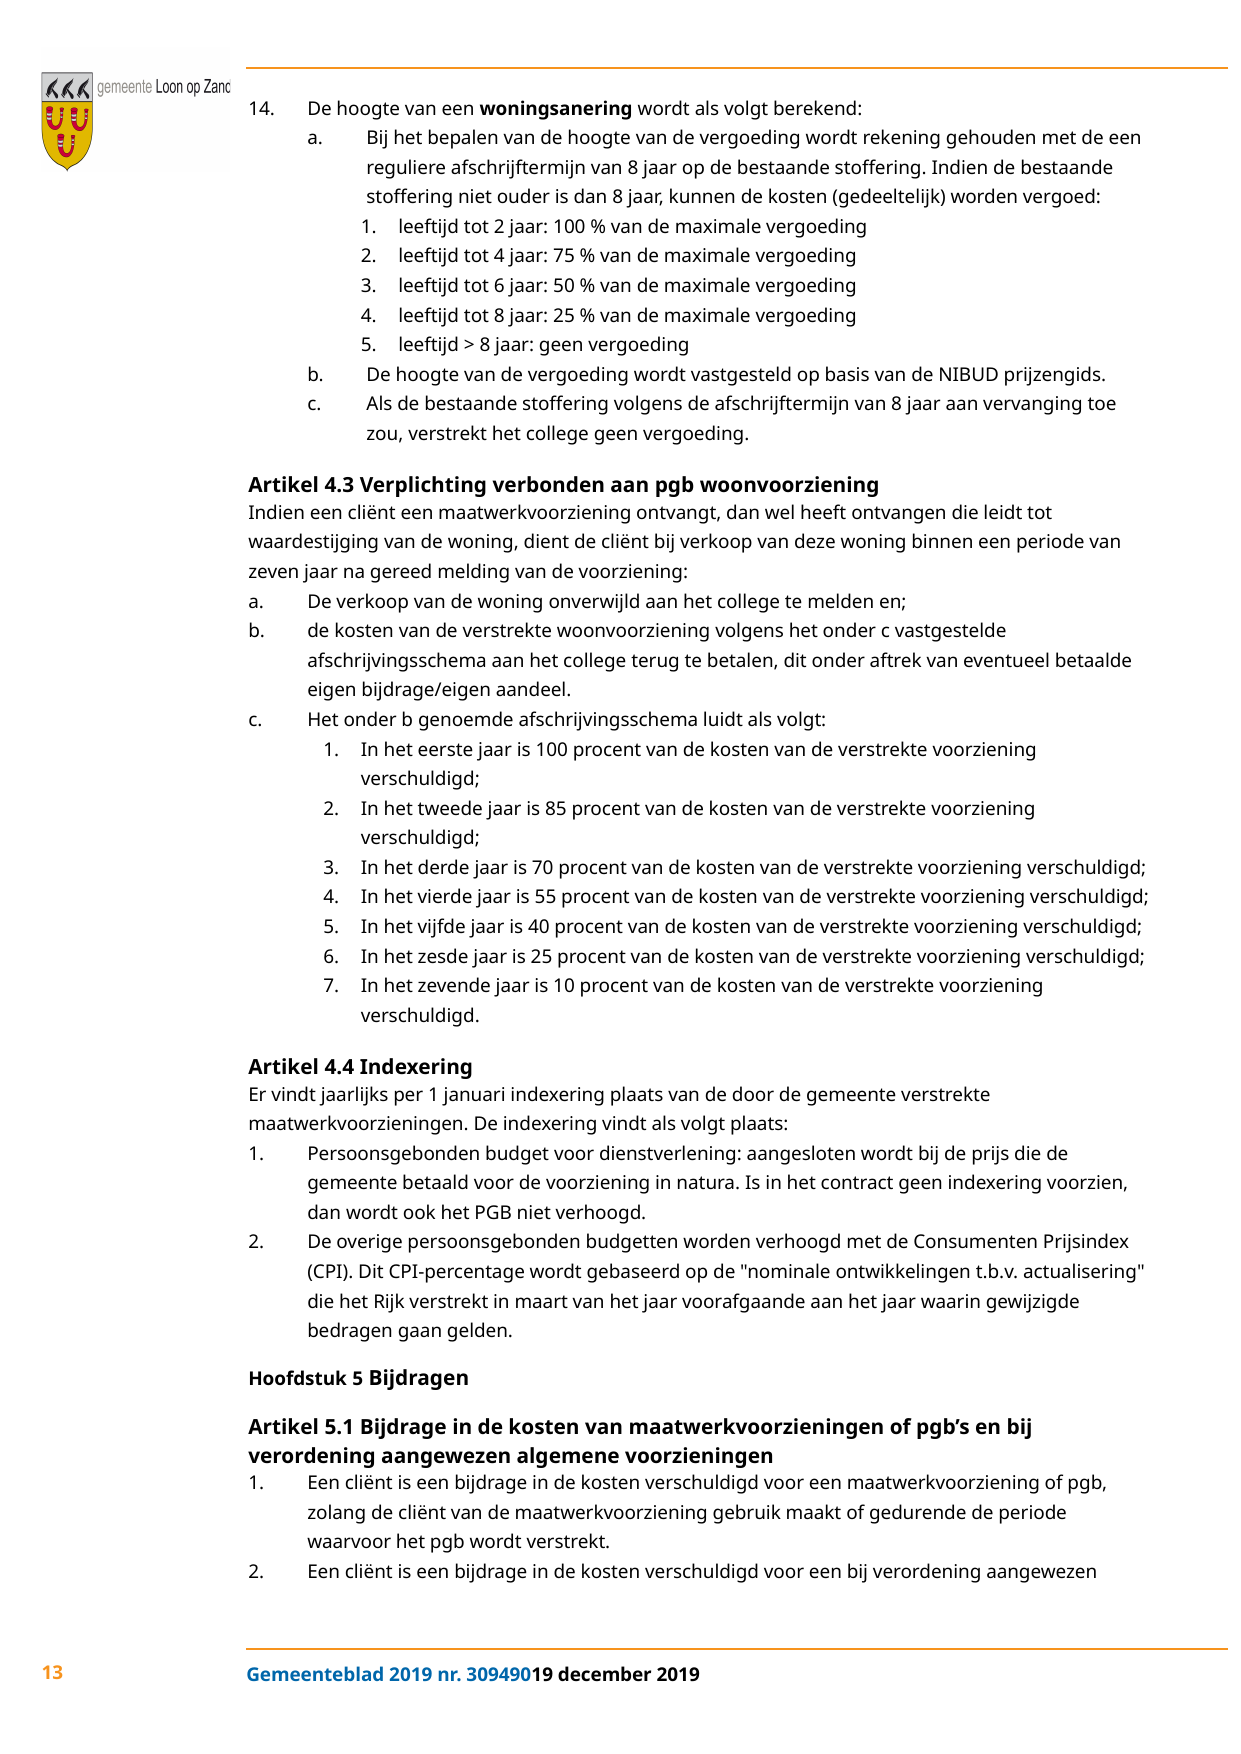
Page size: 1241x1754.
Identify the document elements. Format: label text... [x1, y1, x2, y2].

list leeftijd tot 6 jaar: 50 % van de maximale vergoeding [361, 272, 1152, 298]
list Een cliënt is een bijdrage in de kosten verschuldigd voor een bij verordening aangewezen [248, 1558, 1152, 1584]
list Bij het bepalen van de hoogte van de vergoeding wordt rekening gehouden met de een reguliere afschrijftermijn van 8 jaar op de bestaande stoffering. Indien de bestaande stoffering niet ouder is dan 8 jaar, kunnen de kosten (gedeeltelijk) worden vergoed: [307, 124, 1152, 209]
list leeftijd > 8 jaar: geen vergoeding [361, 331, 1152, 357]
text Artikel 5.1 Bijdrage in de kosten van maatwerkvoorzieningen of pgb’s en bij verordening aangewezen algemene voorzieningen [248, 1412, 1152, 1469]
list leeftijd tot 2 jaar: 100 % van de maximale vergoeding [361, 213, 1152, 239]
list de kosten van de verstrekte woonvoorziening volgens het onder c vastgestelde afschrijvingsschema aan het college terug te betalen, dit onder aftrek van eventueel betaalde eigen bijdrage/eigen aandeel. [248, 617, 1152, 702]
list In het tweede jaar is 85 procent van de kosten van de verstrekte voorziening verschuldigd; [323, 795, 1152, 850]
list De overige persoonsgebonden budgetten worden verhoogd met de Consumenten Prijsindex (CPI). Dit CPI-percentage wordt gebaseerd op de "nominale ontwikkelingen t.b.v. actualisering" die het Rijk verstrekt in maart van het jaar voorafgaande aan het jaar waarin gewijzigde bedragen gaan gelden. [248, 1229, 1152, 1343]
list Het onder b genoemde afschrijvingsschema luidt als volgt: [248, 706, 1152, 732]
list De verkoop van de woning onverwijld aan het college te melden en; [248, 588, 1152, 613]
text Artikel 4.3 Verplichting verbonden aan pgb woonvoorziening [248, 471, 1152, 499]
list In het vierde jaar is 55 procent van de kosten van de verstrekte voorziening verschuldigd; [323, 884, 1152, 909]
list De hoogte van een woningsanering wordt als volgt berekend: [248, 95, 1152, 121]
list In het vijfde jaar is 40 procent van de kosten van de verstrekte voorziening verschuldigd; [323, 913, 1152, 939]
list leeftijd tot 4 jaar: 75 % van de maximale vergoeding [361, 243, 1152, 268]
list De hoogte van de vergoeding wordt vastgesteld op basis van de NIBUD prijzengids. [307, 361, 1152, 387]
picture [41, 47, 231, 172]
list In het eerste jaar is 100 procent van de kosten van de verstrekte voorziening verschuldigd; [323, 736, 1152, 791]
text Artikel 4.4 Indexering [248, 1052, 1152, 1081]
list Persoonsgebonden budget voor dienstverlening: aangesloten wordt bij de prijs die de gemeente betaald voor de voorziening in natura. Is in het contract geen indexering voorzien, dan wordt ook het PGB niet verhoogd. [248, 1140, 1152, 1225]
list In het derde jaar is 70 procent van de kosten van de verstrekte voorziening verschuldigd; [323, 854, 1152, 880]
text Indien een cliënt een maatwerkvoorziening ontvangt, dan wel heeft ontvangen die leidt tot waardestijging van de woning, dient de cliënt bij verkoop van deze woning binnen een periode van zeven jaar na gereed melding van de voorziening: [248, 499, 1152, 584]
text Hoofdstuk 5 Bijdragen [248, 1363, 1152, 1392]
list In het zesde jaar is 25 procent van de kosten van de verstrekte voorziening verschuldigd; [323, 943, 1152, 968]
list leeftijd tot 8 jaar: 25 % van de maximale vergoeding [361, 302, 1152, 328]
text Er vindt jaarlijks per 1 januari indexering plaats van de door de gemeente verstrekte maatwerkvoorzieningen. De indexering vindt als volgt plaats: [248, 1081, 1152, 1136]
list Een cliënt is een bijdrage in de kosten verschuldigd voor een maatwerkvoorziening of pgb, zolang de cliënt van de maatwerkvoorziening gebruik maakt of gedurende de periode waarvoor het pgb wordt verstrekt. [248, 1469, 1152, 1554]
list Als de bestaande stoffering volgens de afschrijftermijn van 8 jaar aan vervanging toe zou, verstrekt het college geen vergoeding. [307, 391, 1152, 446]
list In het zevende jaar is 10 procent van de kosten van de verstrekte voorziening verschuldigd. [323, 972, 1152, 1028]
